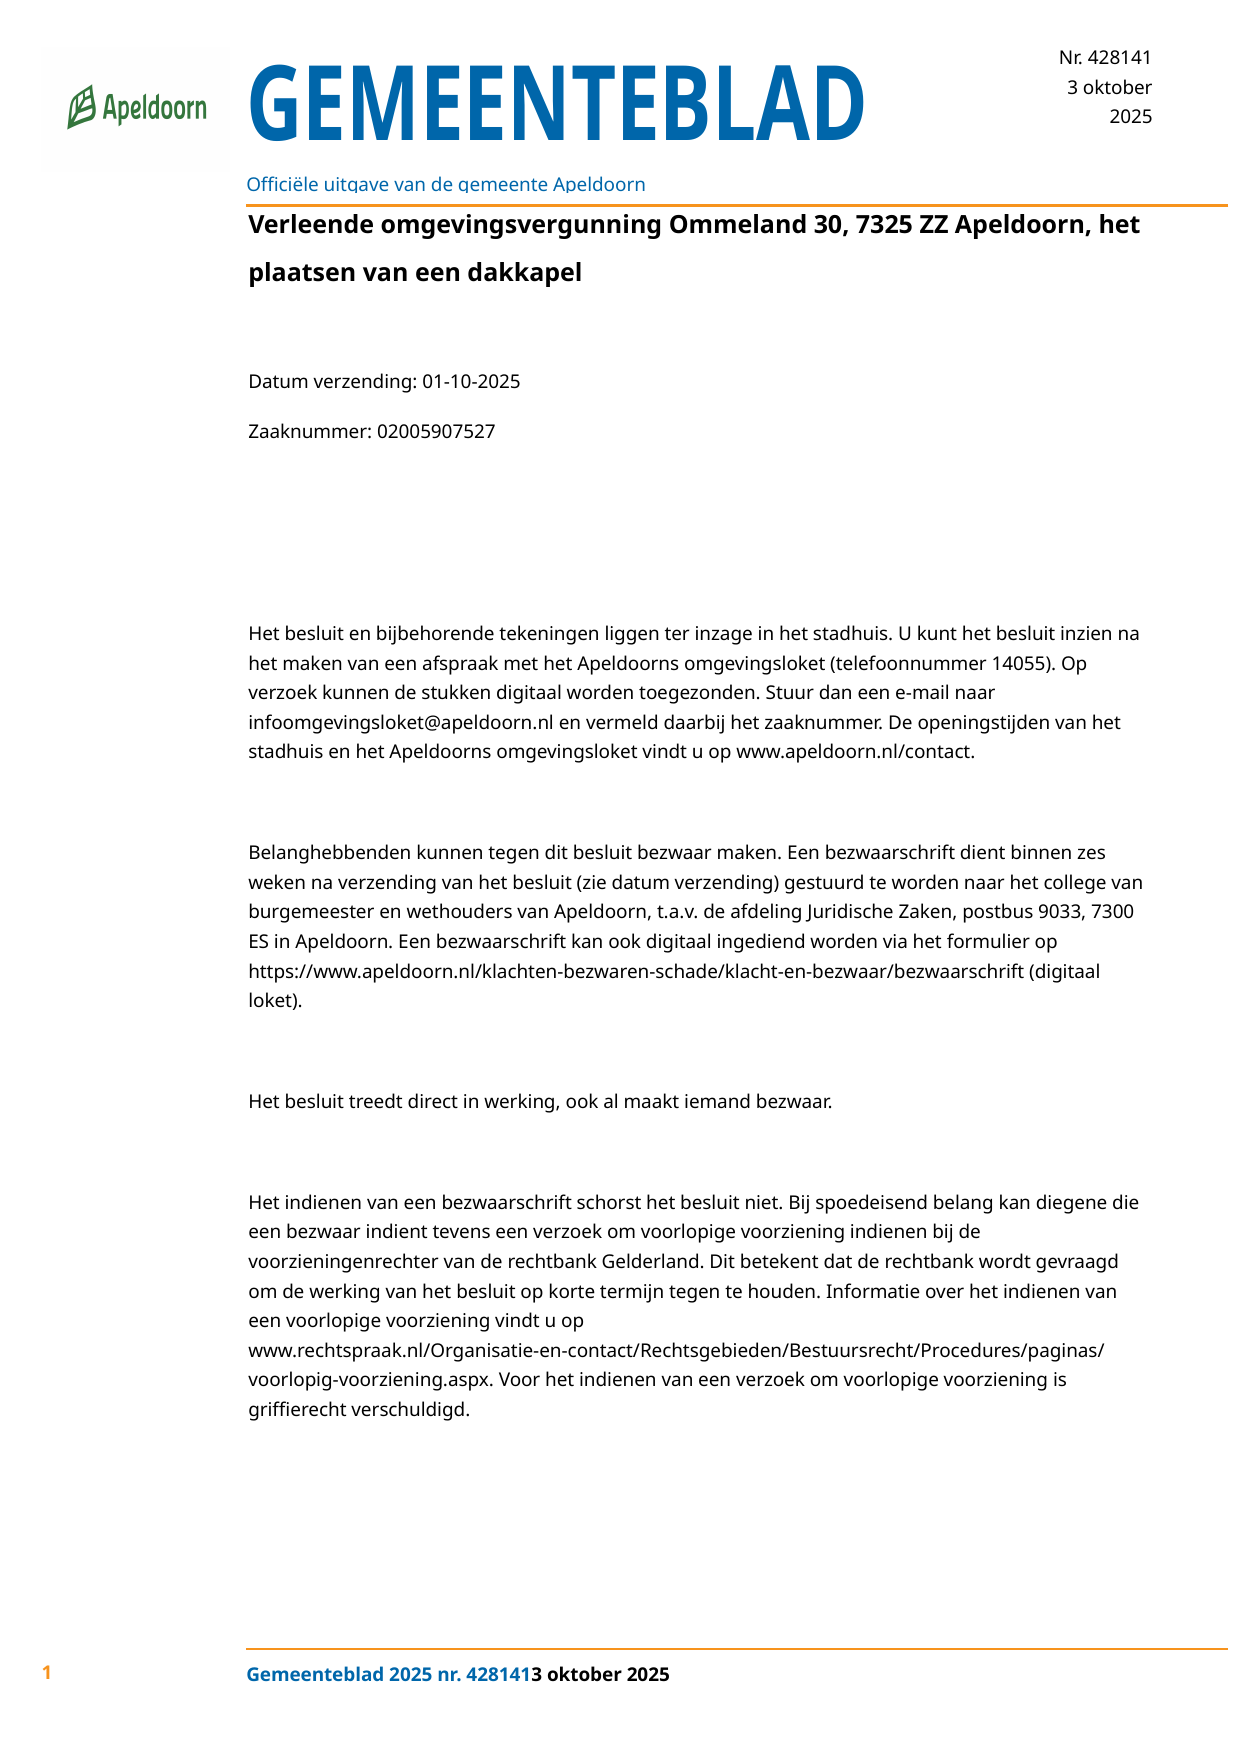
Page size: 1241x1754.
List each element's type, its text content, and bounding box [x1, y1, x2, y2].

text Zaaknummer: 02005907527 [248, 419, 1152, 444]
text Het indienen van een bezwaarschrift schorst het besluit niet. Bij spoedeisend belang kan diegene die een bezwaar indient tevens een verzoek om voorlopige voorziening indienen bij de voorzieningenrechter van de rechtbank Gelderland. Dit betekent dat de rechtbank wordt gevraagd om de werking van het besluit op korte termijn tegen te houden. Informatie over het indienen van een voorlopige voorziening vindt u op www.rechtspraak.nl/Organisatie-en-contact/Rechtsgebieden/Bestuursrecht/Procedures/paginas/voorlopig-voorziening.aspx. Voor het indienen van een verzoek om voorlopige voorziening is griffierecht verschuldigd. [248, 1189, 1152, 1422]
text Het besluit treedt direct in werking, ook al maakt iemand bezwaar. [248, 1088, 1152, 1114]
picture [41, 47, 231, 172]
text Datum verzending: 01-10-2025 [248, 368, 1152, 394]
text Belanghebbenden kunnen tegen dit besluit bezwaar maken. Een bezwaarschrift dient binnen zes weken na verzending van het besluit (zie datum verzending) gestuurd te worden naar het college van burgemeester en wethouders van Apeldoorn, t.a.v. de afdeling Juridische Zaken, postbus 9033, 7300 ES in Apeldoorn. Een bezwaarschrift kan ook digitaal ingediend worden via het formulier op https://www.apeldoorn.nl/klachten-bezwaren-schade/klacht-en-bezwaar/bezwaarschrift (digitaal loket). [248, 839, 1152, 1013]
text Het besluit en bijbehorende tekeningen liggen ter inzage in het stadhuis. U kunt het besluit inzien na het maken van een afspraak met het Apeldoorns omgevingsloket (telefoonnummer 14055). Op verzoek kunnen de stukken digitaal worden toegezonden. Stuur dan een e-mail naar infoomgevingsloket@apeldoorn.nl en vermeld daarbij het zaaknummer. De openingstijden van het stadhuis en het Apeldoorns omgevingsloket vindt u op www.apeldoorn.nl/contact. [248, 620, 1152, 764]
text Verleende omgevingsvergunning Ommeland 30, 7325 ZZ Apeldoorn, het plaatsen van een dakkapel [248, 207, 1152, 288]
